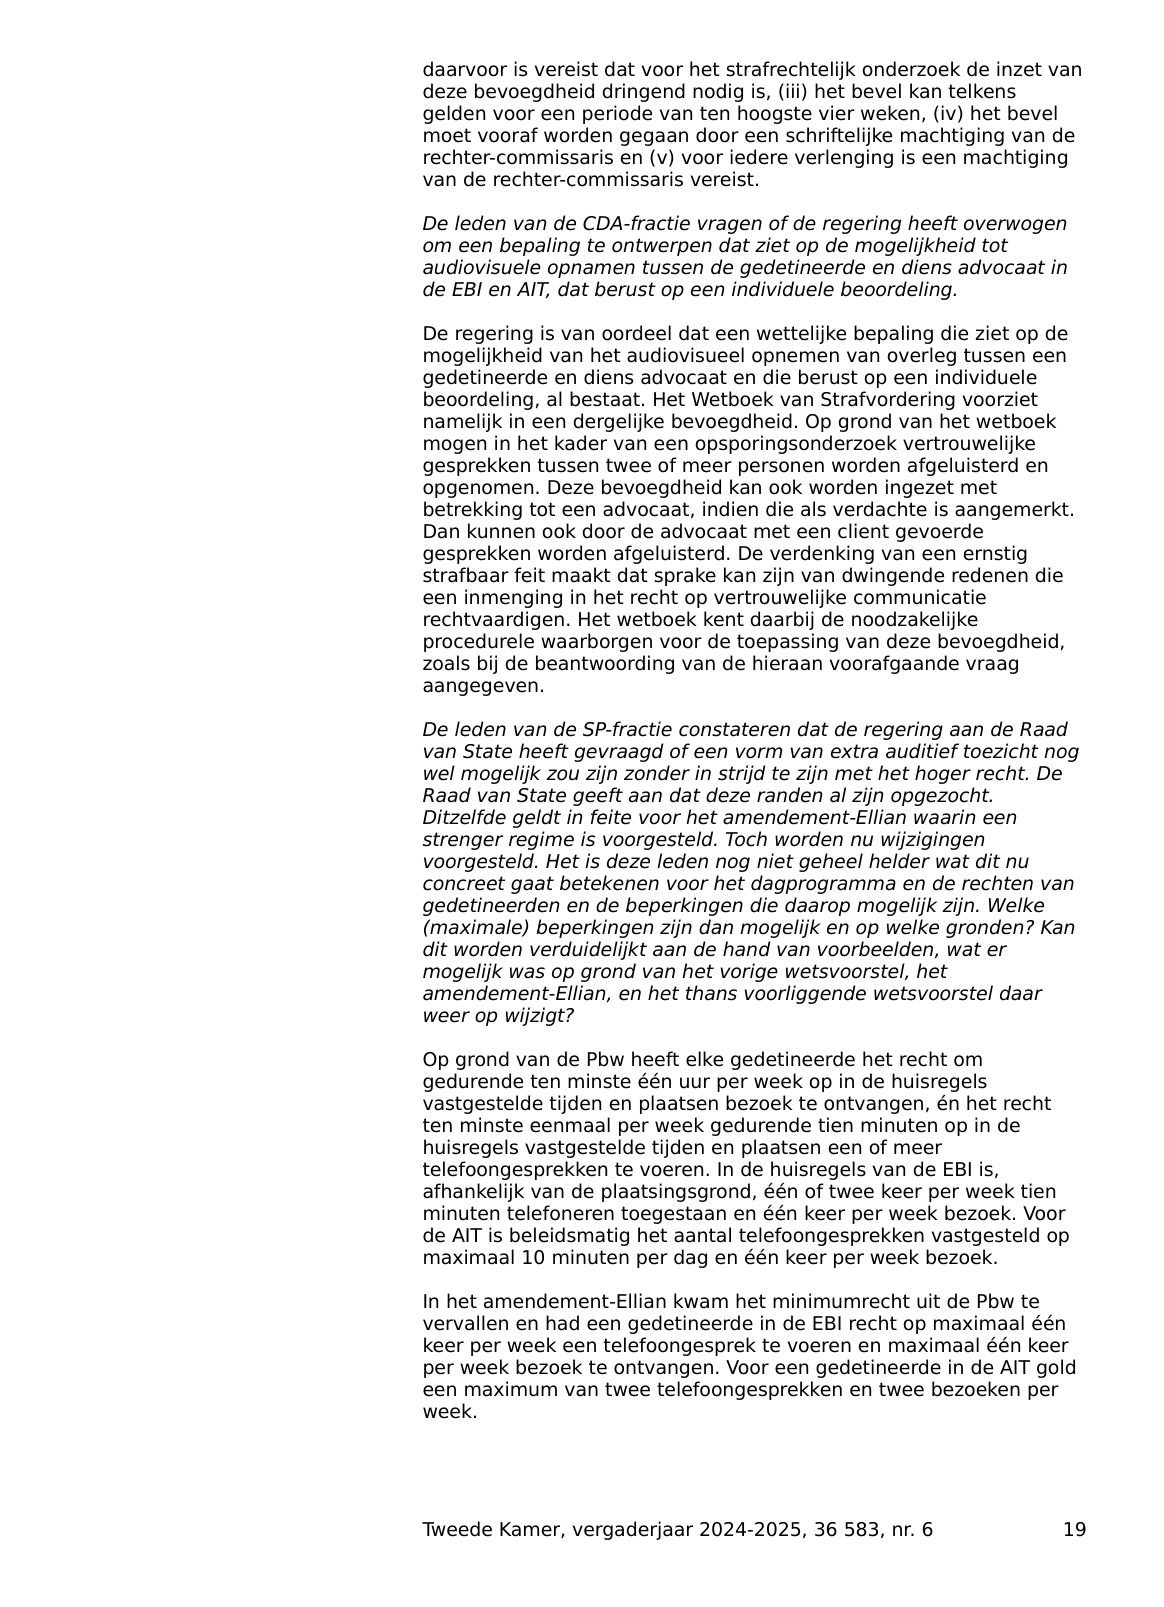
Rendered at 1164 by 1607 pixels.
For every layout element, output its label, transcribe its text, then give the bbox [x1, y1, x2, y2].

text De leden van de SP-fractie constateren dat de regering aan de Raad van State heeft gevraagd of een vorm van extra auditief toezicht nog wel mogelijk zou zijn zonder in strijd te zijn met het hoger recht. De Raad van State geeft aan dat deze randen al zijn opgezocht. Ditzelfde geldt in feite voor het amendement-Ellian waarin een strenger regime is voorgesteld. Toch worden nu wijzigingen voorgesteld. Het is deze leden nog niet geheel helder wat dit nu concreet gaat betekenen voor het dagprogramma en de rechten van gedetineerden en de beperkingen die daarop mogelijk zijn. Welke (maximale) beperkingen zijn dan mogelijk en op welke gronden? Kan dit worden verduidelijkt aan de hand van voorbeelden, wat er mogelijk was op grond van het vorige wetsvoorstel, het amendement-Ellian, en het thans voorliggende wetsvoorstel daar weer op wijzigt? [422, 719, 1087, 1027]
text Op grond van de Pbw heeft elke gedetineerde het recht om gedurende ten minste één uur per week op in de huisregels vastgestelde tijden en plaatsen bezoek te ontvangen, én het recht ten minste eenmaal per week gedurende tien minuten op in de huisregels vastgestelde tijden en plaatsen een of meer telefoongesprekken te voeren. In de huisregels van de EBI is, afhankelijk van de plaatsingsgrond, één of twee keer per week tien minuten telefoneren toegestaan en één keer per week bezoek. Voor de AIT is beleidsmatig het aantal telefoongesprekken vastgesteld op maximaal 10 minuten per dag en één keer per week bezoek. [422, 1049, 1087, 1269]
text De leden van de CDA-fractie vragen of de regering heeft overwogen om een bepaling te ontwerpen dat ziet op de mogelijkheid tot audiovisuele opnamen tussen de gedetineerde en diens advocaat in de EBI en AIT, dat berust op een individuele beoordeling. [422, 213, 1087, 301]
text daarvoor is vereist dat voor het strafrechtelijk onderzoek de inzet van deze bevoegdheid dringend nodig is, (iii) het bevel kan telkens gelden voor een periode van ten hoogste vier weken, (iv) het bevel moet vooraf worden gegaan door een schriftelijke machtiging van de rechter-commissaris en (v) voor iedere verlenging is een machtiging van de rechter-commissaris vereist. [422, 59, 1087, 191]
text De regering is van oordeel dat een wettelijke bepaling die ziet op de mogelijkheid van het audiovisueel opnemen van overleg tussen een gedetineerde en diens advocaat en die berust op een individuele beoordeling, al bestaat. Het Wetboek van Strafvordering voorziet namelijk in een dergelijke bevoegdheid. Op grond van het wetboek mogen in het kader van een opsporingsonderzoek vertrouwelijke gesprekken tussen twee of meer personen worden afgeluisterd en opgenomen. Deze bevoegdheid kan ook worden ingezet met betrekking tot een advocaat, indien die als verdachte is aangemerkt. Dan kunnen ook door de advocaat met een client gevoerde gesprekken worden afgeluisterd. De verdenking van een ernstig strafbaar feit maakt dat sprake kan zijn van dwingende redenen die een inmenging in het recht op vertrouwelijke communicatie rechtvaardigen. Het wetboek kent daarbij de noodzakelijke procedurele waarborgen voor de toepassing van deze bevoegdheid, zoals bij de beantwoording van de hieraan voorafgaande vraag aangegeven. [422, 323, 1087, 697]
text In het amendement-Ellian kwam het minimumrecht uit de Pbw te vervallen en had een gedetineerde in de EBI recht op maximaal één keer per week een telefoongesprek te voeren en maximaal één keer per week bezoek te ontvangen. Voor een gedetineerde in de AIT gold een maximum van twee telefoongesprekken en twee bezoeken per week. [422, 1291, 1087, 1423]
